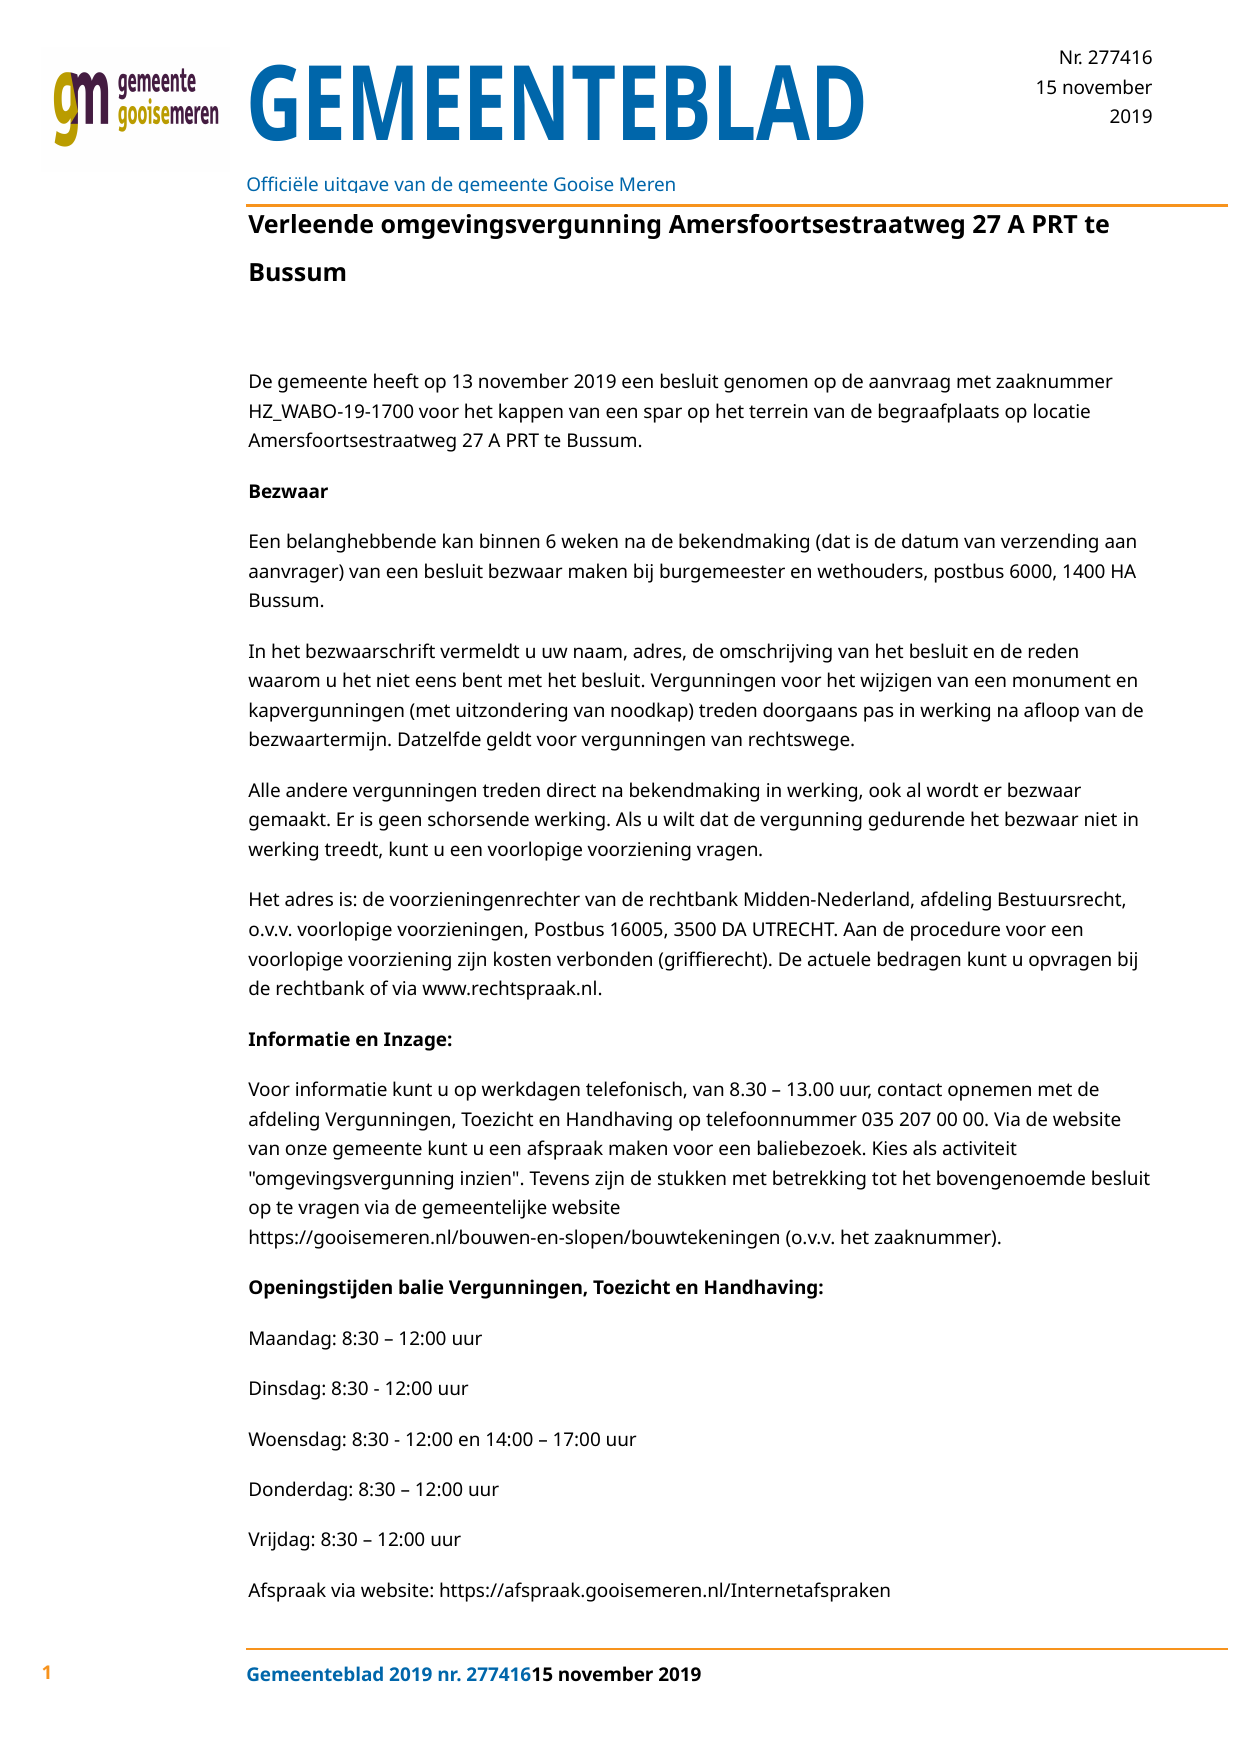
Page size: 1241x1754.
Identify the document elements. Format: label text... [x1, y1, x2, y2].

text Afspraak via website: https://afspraak.gooisemeren.nl/Internetafspraken [248, 1577, 1152, 1603]
text Openingstijden balie Vergunningen, Toezicht en Handhaving: [248, 1274, 1152, 1300]
text Voor informatie kunt u op werkdagen telefonisch, van 8.30 – 13.00 uur, contact opnemen met de afdeling Vergunningen, Toezicht en Handhaving op telefoonnummer 035 207 00 00. Via de website van onze gemeente kunt u een afspraak maken voor een baliebezoek. Kies als activiteit "omgevingsvergunning inzien". Tevens zijn de stukken met betrekking tot het bovengenoemde besluit op te vragen via de gemeentelijke website https://gooisemeren.nl/bouwen-en-slopen/bouwtekeningen (o.v.v. het zaaknummer). [248, 1076, 1152, 1250]
text Bezwaar [248, 478, 1152, 504]
text Verleende omgevingsvergunning Amersfoortsestraatweg 27 A PRT te Bussum [248, 207, 1152, 288]
text Woensdag: 8:30 - 12:00 en 14:00 – 17:00 uur [248, 1426, 1152, 1452]
text In het bezwaarschrift vermeldt u uw naam, adres, de omschrijving van het besluit en de reden waarom u het niet eens bent met het besluit. Vergunningen voor het wijzigen van een monument en kapvergunningen (met uitzondering van noodkap) treden doorgaans pas in werking na afloop van de bezwaartermijn. Datzelfde geldt voor vergunningen van rechtswege. [248, 638, 1152, 752]
text Informatie en Inzage: [248, 1026, 1152, 1052]
text Donderdag: 8:30 – 12:00 uur [248, 1476, 1152, 1502]
text Alle andere vergunningen treden direct na bekendmaking in werking, ook al wordt er bezwaar gemaakt. Er is geen schorsende werking. Als u wilt dat de vergunning gedurende het bezwaar niet in werking treedt, kunt u een voorlopige voorziening vragen. [248, 777, 1152, 862]
text Vrijdag: 8:30 – 12:00 uur [248, 1527, 1152, 1552]
picture [41, 47, 231, 172]
text Dinsdag: 8:30 - 12:00 uur [248, 1375, 1152, 1401]
text De gemeente heeft op 13 november 2019 een besluit genomen op de aanvraag met zaaknummer HZ_WABO-19-1700 voor het kappen van een spar op het terrein van de begraafplaats op locatie Amersfoortsestraatweg 27 A PRT te Bussum. [248, 368, 1152, 453]
text Een belanghebbende kan binnen 6 weken na de bekendmaking (dat is de datum van verzending aan aanvrager) van een besluit bezwaar maken bij burgemeester en wethouders, postbus 6000, 1400 HA Bussum. [248, 528, 1152, 613]
text Het adres is: de voorzieningenrechter van de rechtbank Midden-Nederland, afdeling Bestuursrecht, o.v.v. voorlopige voorzieningen, Postbus 16005, 3500 DA UTRECHT. Aan de procedure voor een voorlopige voorziening zijn kosten verbonden (griffierecht). De actuele bedragen kunt u opvragen bij de rechtbank of via www.rechtspraak.nl. [248, 887, 1152, 1001]
text Maandag: 8:30 – 12:00 uur [248, 1325, 1152, 1351]
